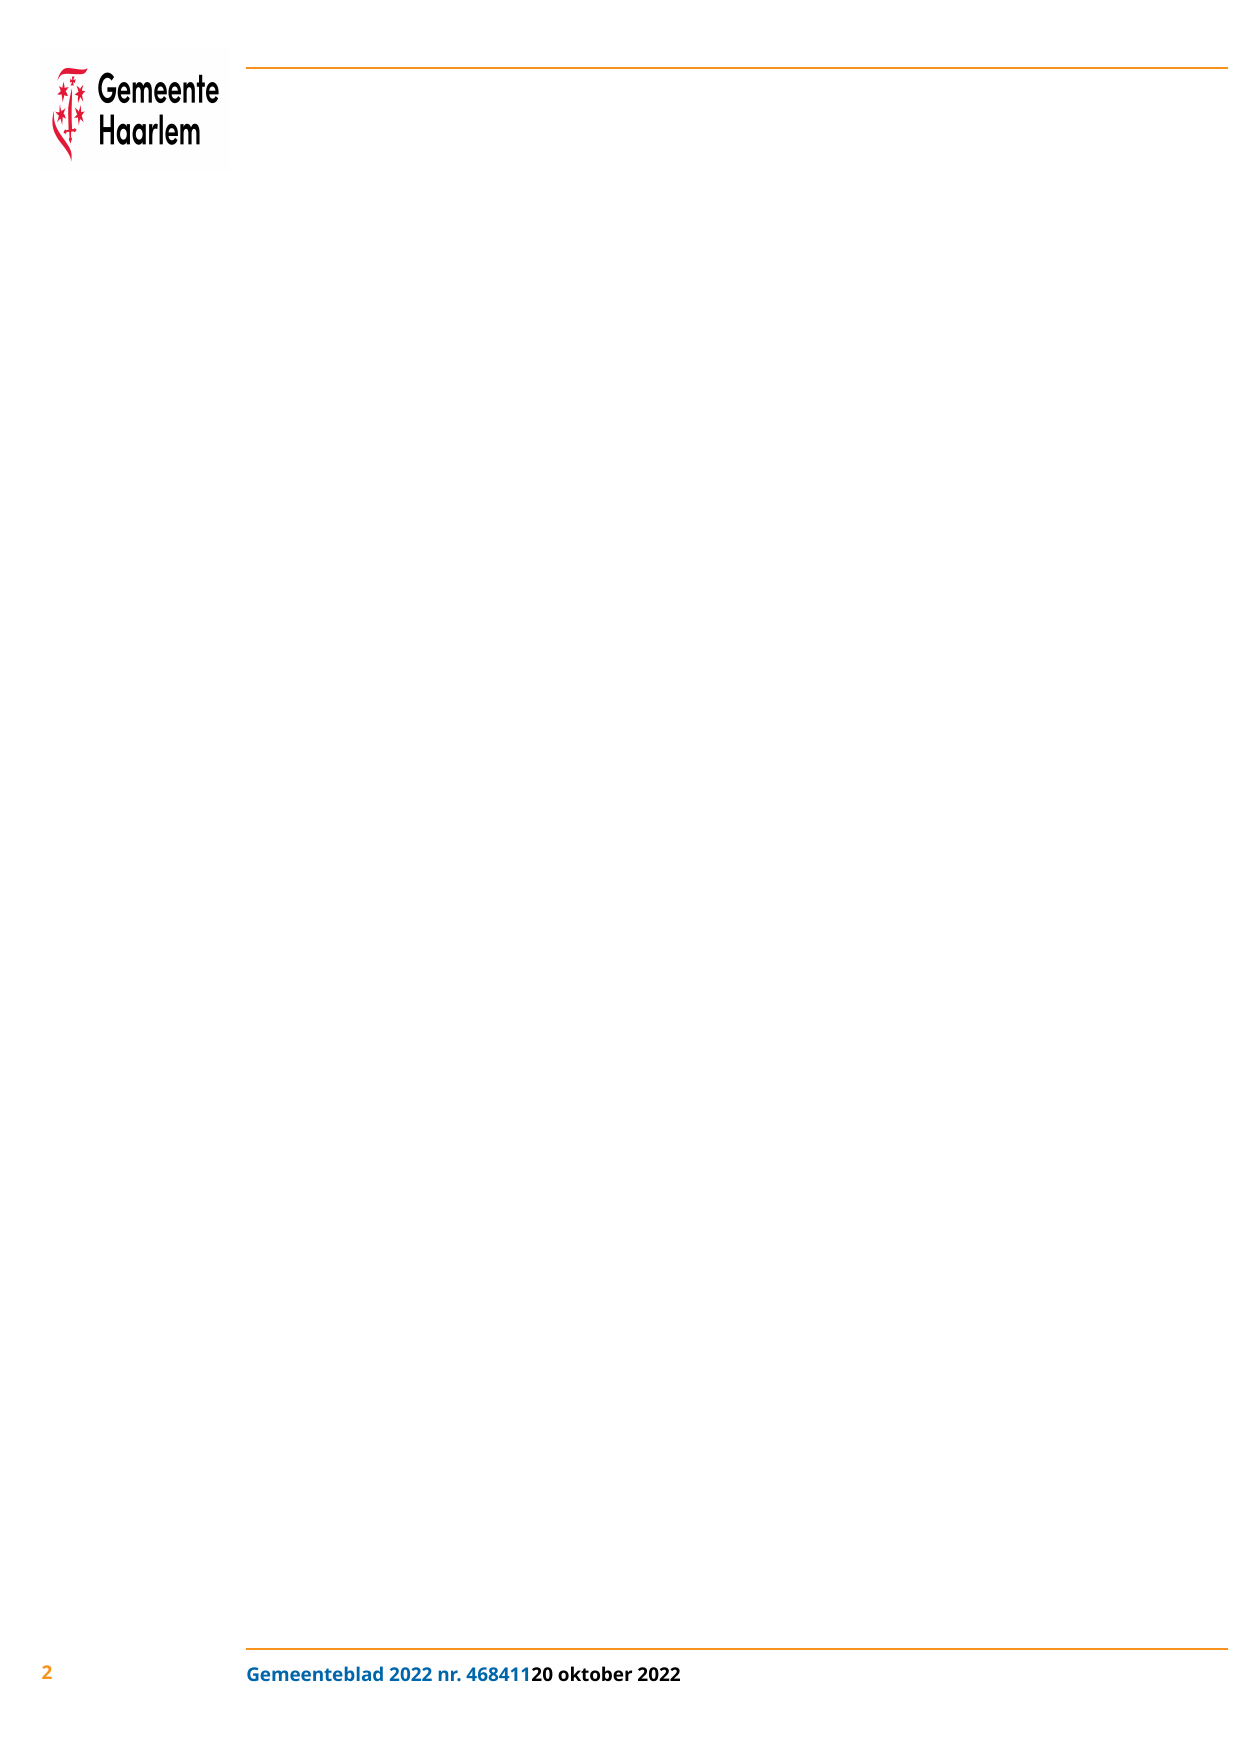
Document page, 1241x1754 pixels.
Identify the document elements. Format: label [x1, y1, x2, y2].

picture [41, 47, 231, 172]
